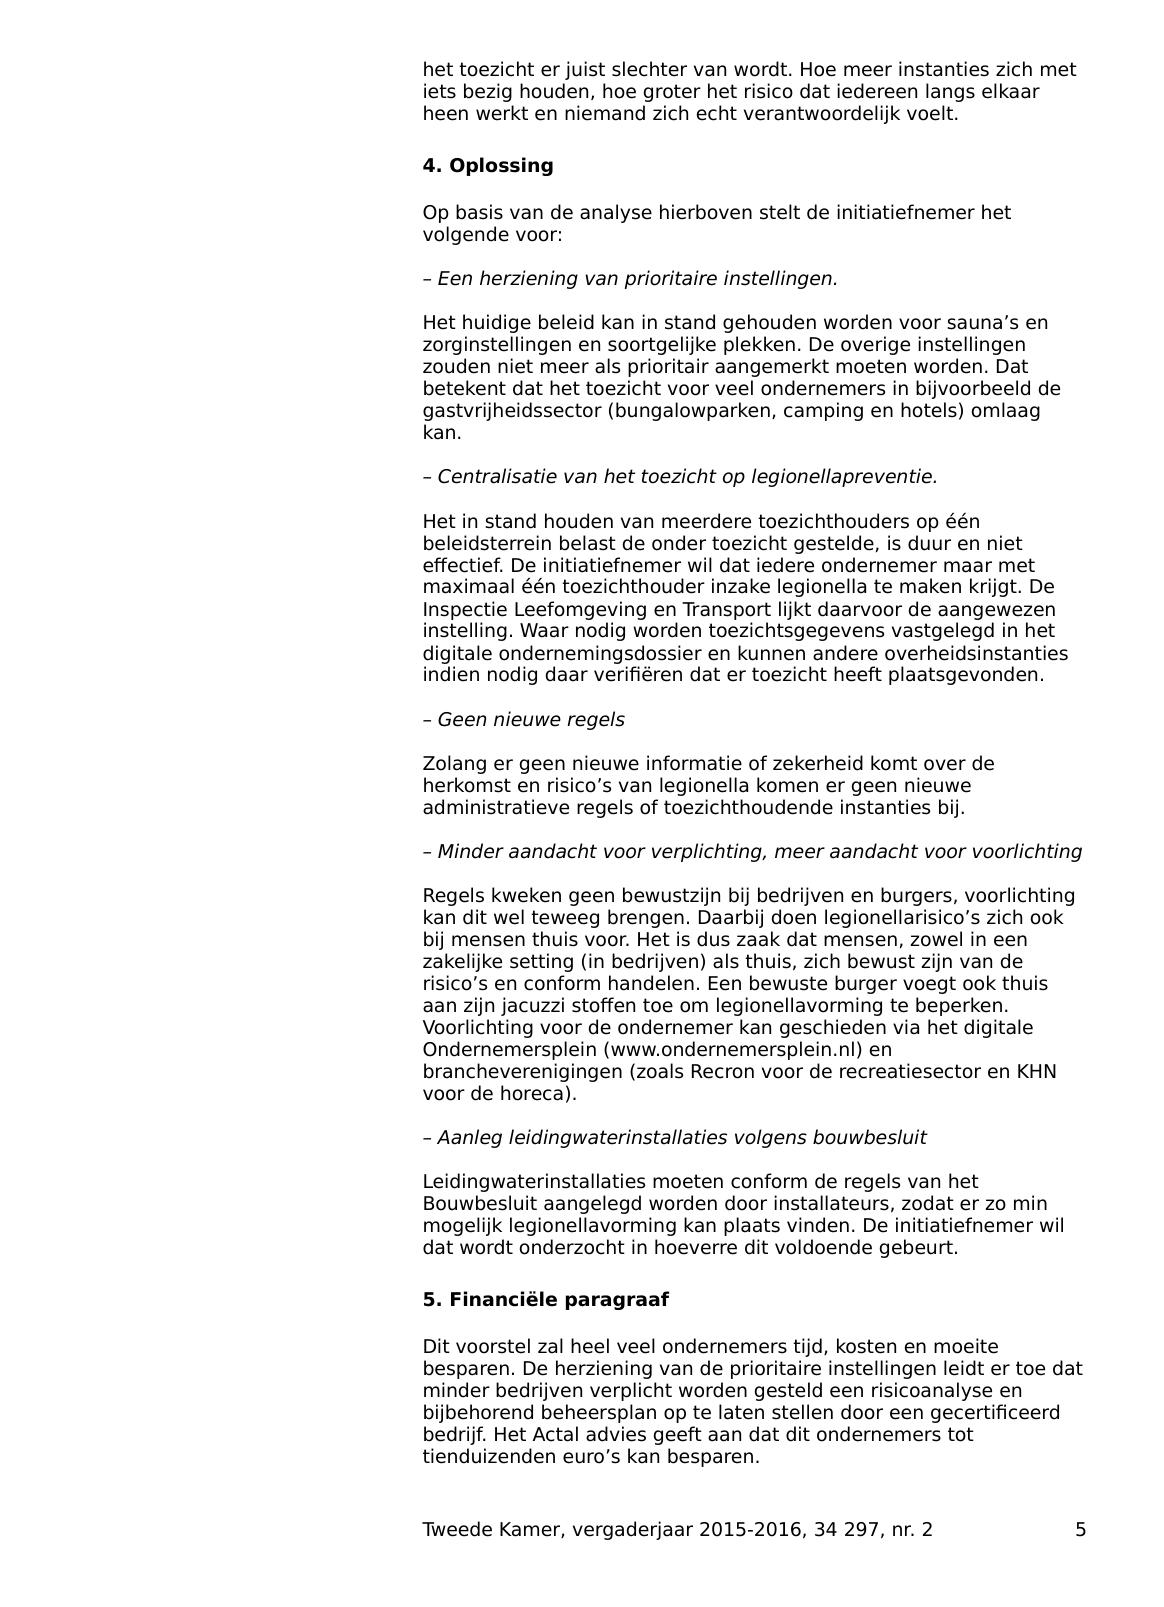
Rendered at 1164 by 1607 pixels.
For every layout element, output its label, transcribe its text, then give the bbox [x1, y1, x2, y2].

subtitle – Geen nieuwe regels [422, 708, 1087, 731]
subtitle – Aanleg leidingwaterinstallaties volgens bouwbesluit [422, 1127, 1087, 1149]
text Het in stand houden van meerdere toezichthouders op één beleidsterrein belast de onder toezicht gestelde, is duur en niet effectief. De initiatiefnemer wil dat iedere ondernemer maar met maximaal één toezichthouder inzake legionella te maken krijgt. De Inspectie Leefomgeving en Transport lijkt daarvoor de aangewezen instelling. Waar nodig worden toezichtsgegevens vastgelegd in het digitale ondernemingsdossier en kunnen andere overheidsinstanties indien nodig daar verifiëren dat er toezicht heeft plaatsgevonden. [422, 511, 1087, 686]
text Dit voorstel zal heel veel ondernemers tijd, kosten en moeite besparen. De herziening van de prioritaire instellingen leidt er toe dat minder bedrijven verplicht worden gesteld een risicoanalyse en bijbehorend beheersplan op te laten stellen door een gecertificeerd bedrijf. Het Actal advies geeft aan dat dit ondernemers tot tienduizenden euro’s kan besparen. [422, 1336, 1087, 1468]
text het toezicht er juist slechter van wordt. Hoe meer instanties zich met iets bezig houden, hoe groter het risico dat iedereen langs elkaar heen werkt en niemand zich echt verantwoordelijk voelt. [422, 59, 1087, 125]
subtitle 4. Oplossing [422, 155, 1087, 177]
subtitle – Minder aandacht voor verplichting, meer aandacht voor voorlichting [422, 841, 1087, 863]
subtitle – Centralisatie van het toezicht op legionellapreventie. [422, 466, 1087, 488]
text Zolang er geen nieuwe informatie of zekerheid komt over de herkomst en risico’s van legionella komen er geen nieuwe administratieve regels of toezichthoudende instanties bij. [422, 753, 1087, 819]
text Regels kweken geen bewustzijn bij bedrijven en burgers, voorlichting kan dit wel teweeg brengen. Daarbij doen legionellarisico’s zich ook bij mensen thuis voor. Het is dus zaak dat mensen, zowel in een zakelijke setting (in bedrijven) als thuis, zich bewust zijn van de risico’s en conform handelen. Een bewuste burger voegt ook thuis aan zijn jacuzzi stoffen toe om legionellavorming te beperken. Voorlichting voor de ondernemer kan geschieden via het digitale Ondernemersplein (www.ondernemersplein.nl) en brancheverenigingen (zoals Recron voor de recreatiesector en KHN voor de horeca). [422, 885, 1087, 1105]
text Het huidige beleid kan in stand gehouden worden voor sauna’s en zorginstellingen en soortgelijke plekken. De overige instellingen zouden niet meer als prioritair aangemerkt moeten worden. Dat betekent dat het toezicht voor veel ondernemers in bijvoorbeeld de gastvrijheidssector (bungalowparken, camping en hotels) omlaag kan. [422, 312, 1087, 444]
subtitle 5. Financiële paragraaf [422, 1289, 1087, 1311]
text Op basis van de analyse hierboven stelt de initiatiefnemer het volgende voor: [422, 202, 1087, 246]
text Leidingwaterinstallaties moeten conform de regels van het Bouwbesluit aangelegd worden door installateurs, zodat er zo min mogelijk legionellavorming kan plaats vinden. De initiatiefnemer wil dat wordt onderzocht in hoeverre dit voldoende gebeurt. [422, 1171, 1087, 1259]
subtitle – Een herziening van prioritaire instellingen. [422, 268, 1087, 290]
